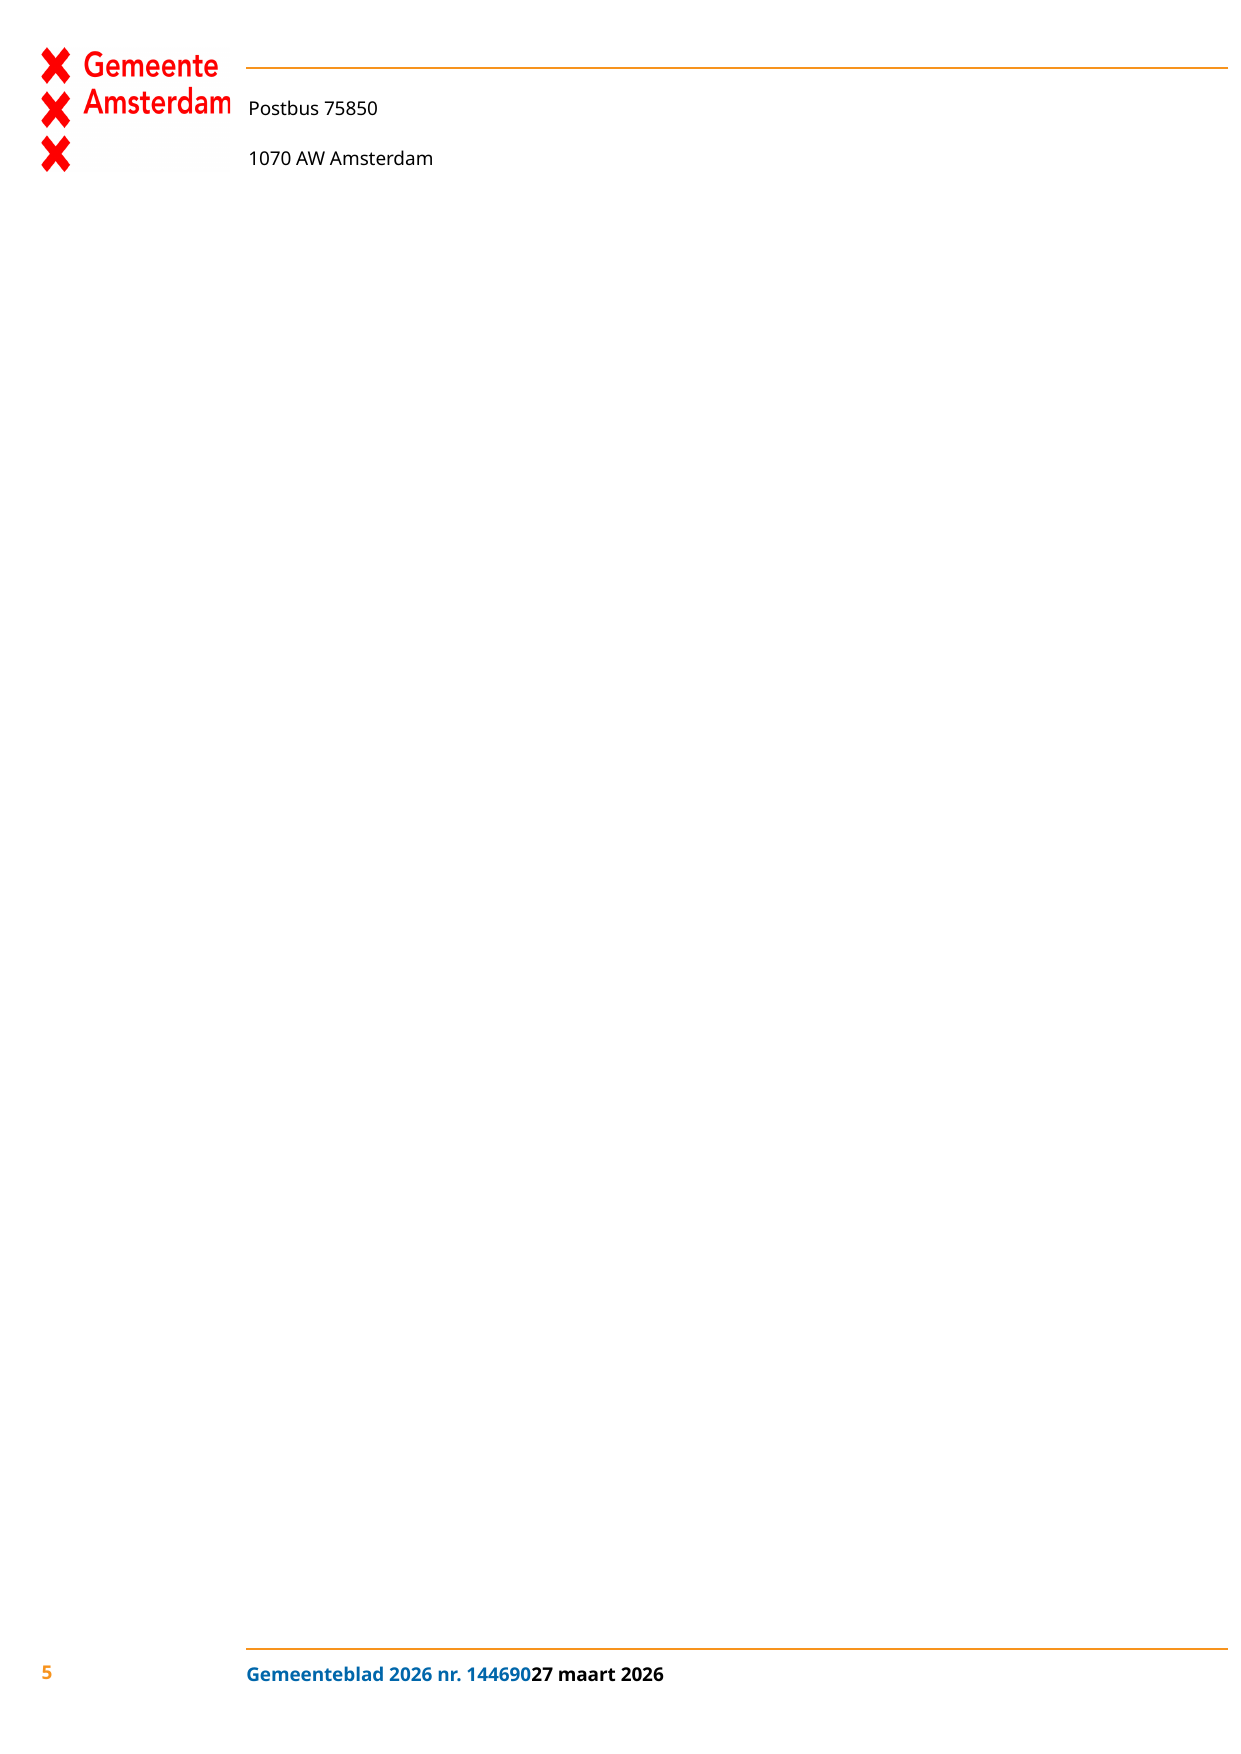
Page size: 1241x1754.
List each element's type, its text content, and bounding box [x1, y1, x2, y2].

text Postbus 75850 [248, 95, 1152, 121]
picture [41, 47, 231, 172]
text 1070 AW Amsterdam [248, 145, 1152, 171]
